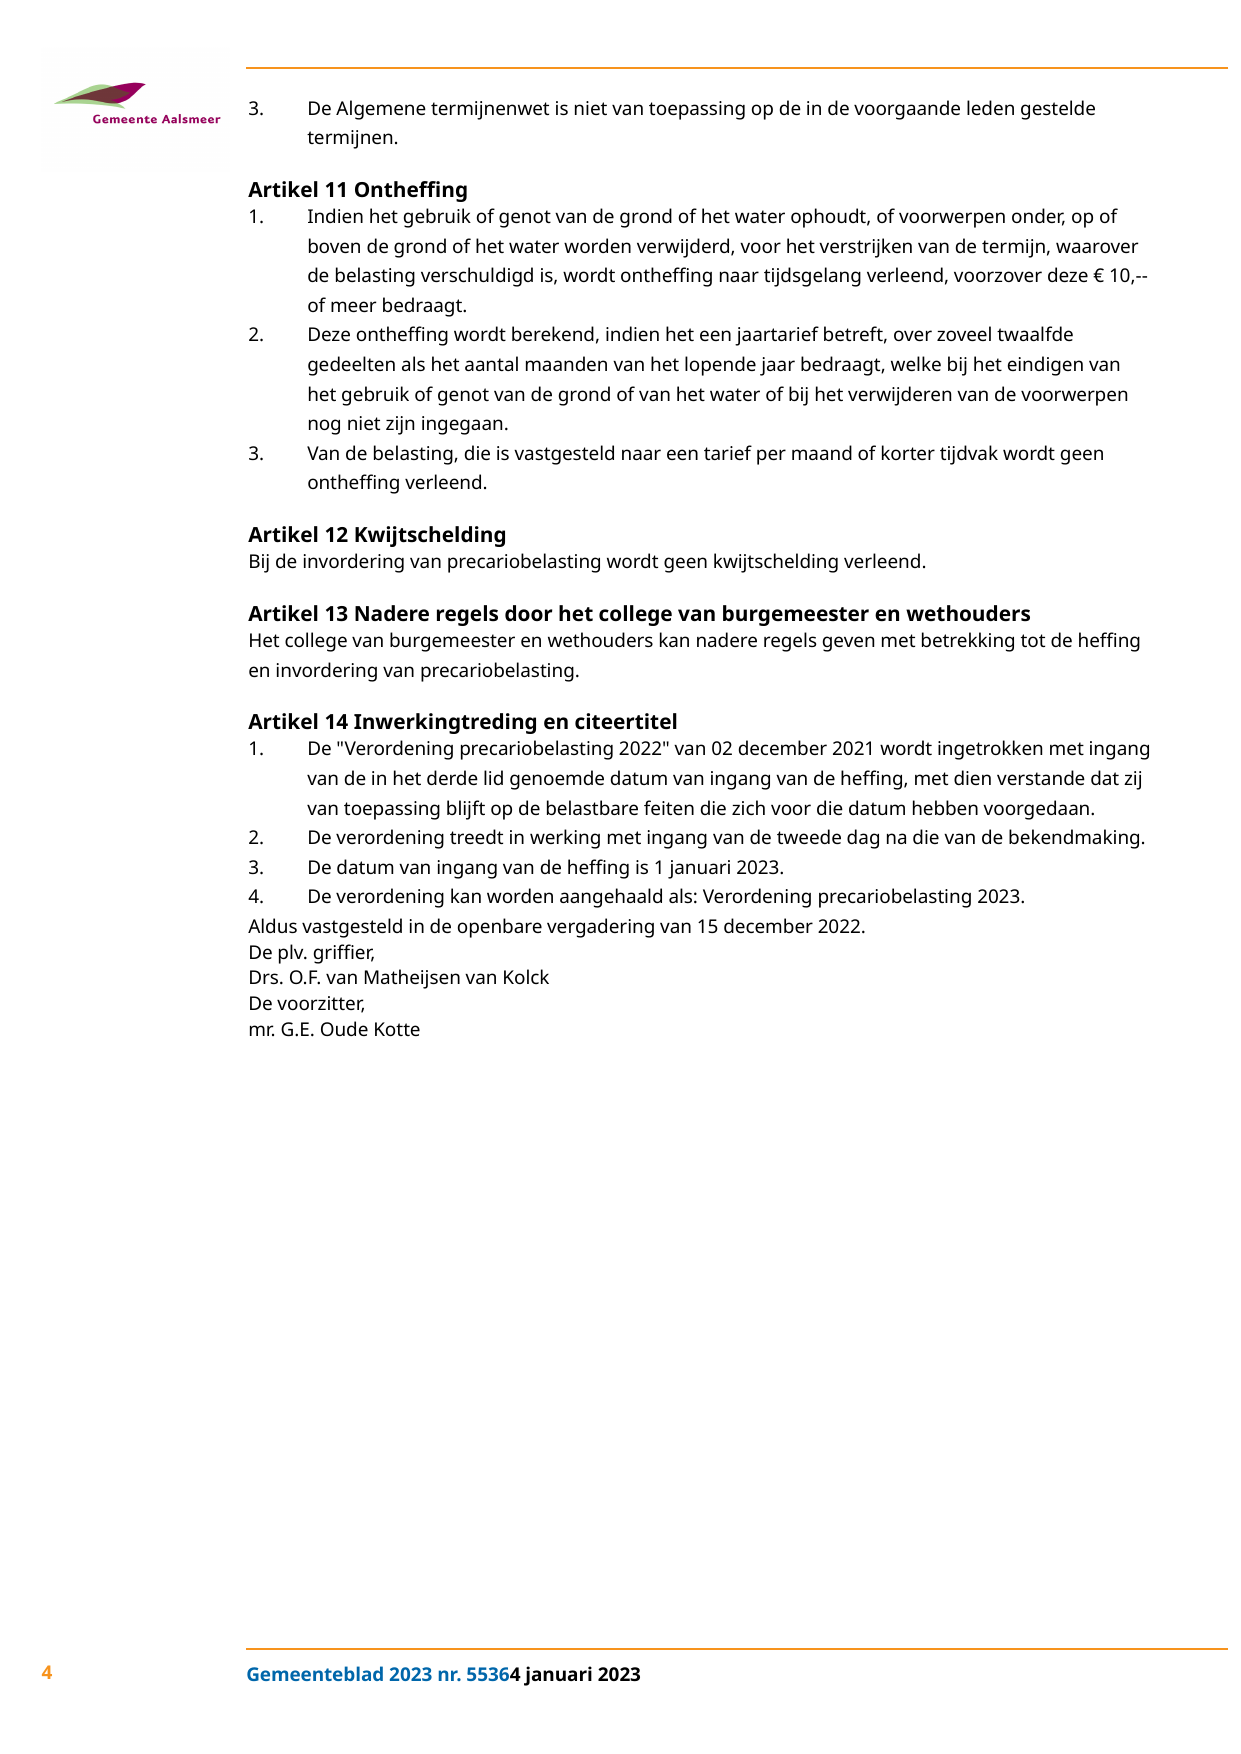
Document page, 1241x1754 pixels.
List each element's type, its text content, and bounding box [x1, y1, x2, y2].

text Het college van burgemeester en wethouders kan nadere regels geven met betrekking tot de heffing en invordering van precariobelasting. [248, 627, 1152, 682]
list Deze ontheffing wordt berekend, indien het een jaartarief betreft, over zoveel twaalfde gedeelten als het aantal maanden van het lopende jaar bedraagt, welke bij het eindigen van het gebruik of genot van de grond of van het water of bij het verwijderen van de voorwerpen nog niet zijn ingegaan. [248, 322, 1152, 436]
list De "Verordening precariobelasting 2022" van 02 december 2021 wordt ingetrokken met ingang van de in het derde lid genoemde datum van ingang van de heffing, met dien verstande dat zij van toepassing blijft op de belastbare feiten die zich voor die datum hebben voorgedaan. [248, 736, 1152, 821]
list De verordening kan worden aangehaald als: Verordening precariobelasting 2023. [248, 883, 1152, 909]
list De datum van ingang van de heffing is 1 januari 2023. [248, 854, 1152, 880]
picture [41, 47, 231, 172]
text Artikel 11 Ontheffing [248, 175, 1152, 203]
list De Algemene termijnenwet is niet van toepassing op de in de voorgaande leden gestelde termijnen. [248, 95, 1152, 150]
text Aldus vastgesteld in de openbare vergadering van 15 december 2022. [248, 913, 1152, 939]
text Drs. O.F. van Matheijsen van Kolck [248, 964, 1152, 990]
text Artikel 12 Kwijtschelding [248, 520, 1152, 548]
text Artikel 13 Nadere regels door het college van burgemeester en wethouders [248, 599, 1152, 627]
list Indien het gebruik of genot van de grond of het water ophoudt, of voorwerpen onder, op of boven de grond of het water worden verwijderd, voor het verstrijken van de termijn, waarover de belasting verschuldigd is, wordt ontheffing naar tijdsgelang verleend, voorzover deze € 10,-- of meer bedraagt. [248, 203, 1152, 318]
text De voorzitter, [248, 990, 1152, 1016]
text mr. G.E. Oude Kotte [248, 1016, 1152, 1042]
list De verordening treedt in werking met ingang van de tweede dag na die van de bekendmaking. [248, 824, 1152, 850]
list Van de belasting, die is vastgesteld naar een tarief per maand of korter tijdvak wordt geen ontheffing verleend. [248, 440, 1152, 495]
text Bij de invordering van precariobelasting wordt geen kwijtschelding verleend. [248, 548, 1152, 574]
text De plv. griffier, [248, 939, 1152, 964]
text Artikel 14 Inwerkingtreding en citeertitel [248, 707, 1152, 736]
